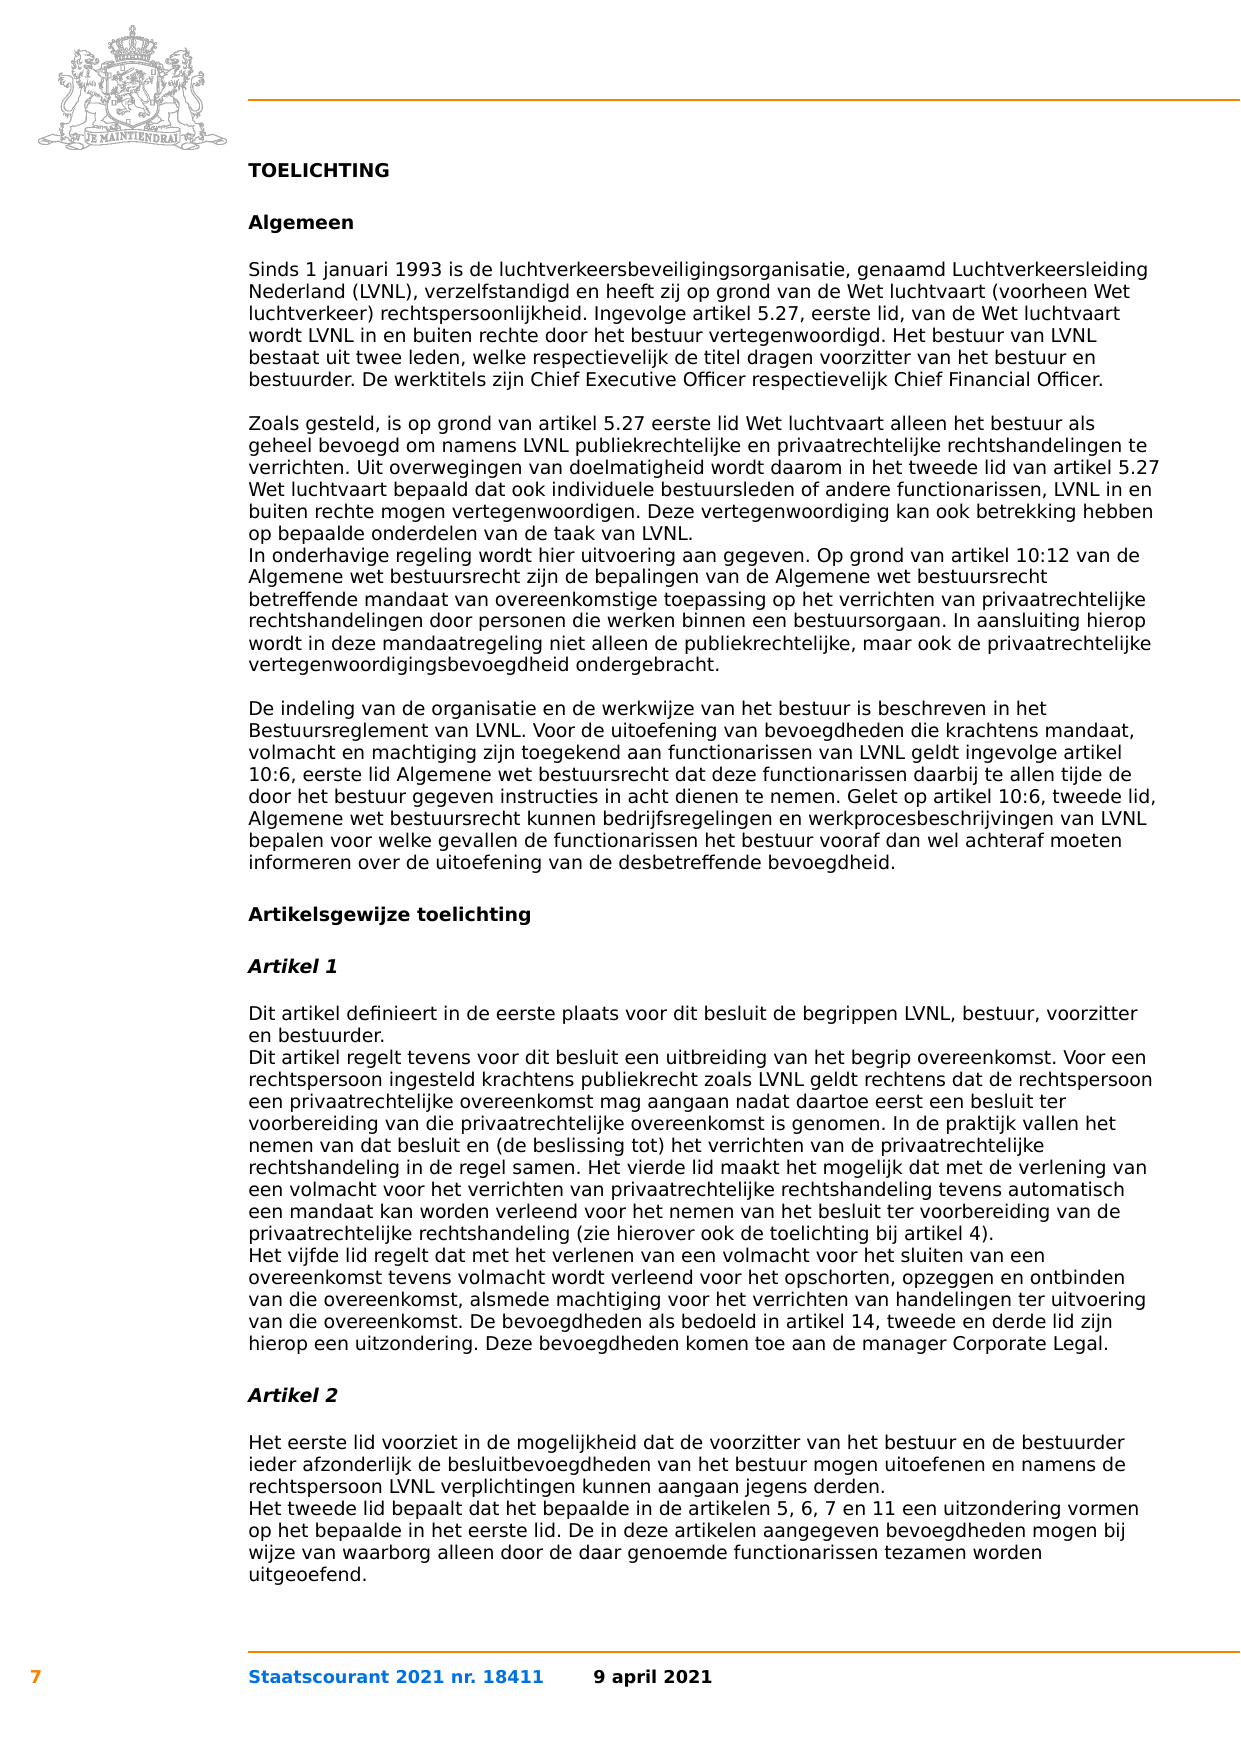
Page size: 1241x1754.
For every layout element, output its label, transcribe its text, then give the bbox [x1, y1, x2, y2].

picture [38, 25, 227, 150]
subtitle Algemeen [248, 212, 1163, 234]
subtitle Artikel 2 [248, 1385, 1163, 1407]
text Sinds 1 januari 1993 is de luchtverkeersbeveiligingsorganisatie, genaamd Luchtverkeersleiding Nederland (LVNL), verzelfstandigd en heeft zij op grond van de Wet luchtvaart (voorheen Wet luchtverkeer) rechtspersoonlijkheid. Ingevolge artikel 5.27, eerste lid, van de Wet luchtvaart wordt LVNL in en buiten rechte door het bestuur vertegenwoordigd. Het bestuur van LVNL bestaat uit twee leden, welke respectievelijk de titel dragen voorzitter van het bestuur en bestuurder. De werktitels zijn Chief Executive Officer respectievelijk Chief Financial Officer. [248, 259, 1163, 391]
text Het eerste lid voorziet in de mogelijkheid dat de voorzitter van het bestuur en de bestuurder ieder afzonderlijk de besluitbevoegdheden van het bestuur mogen uitoefenen en namens de rechtspersoon LVNL verplichtingen kunnen aangaan jegens derden. [248, 1432, 1163, 1498]
subtitle TOELICHTING [248, 160, 1163, 182]
text In onderhavige regeling wordt hier uitvoering aan gegeven. Op grond van artikel 10:12 van de Algemene wet bestuursrecht zijn de bepalingen van de Algemene wet bestuursrecht betreffende mandaat van overeenkomstige toepassing op het verrichten van privaatrechtelijke rechtshandelingen door personen die werken binnen een bestuursorgaan. In aansluiting hierop wordt in deze mandaatregeling niet alleen de publiekrechtelijke, maar ook de privaatrechtelijke vertegenwoordigingsbevoegdheid ondergebracht. [248, 544, 1163, 676]
text Zoals gesteld, is op grond van artikel 5.27 eerste lid Wet luchtvaart alleen het bestuur als geheel bevoegd om namens LVNL publiekrechtelijke en privaatrechtelijke rechtshandelingen te verrichten. Uit overwegingen van doelmatigheid wordt daarom in het tweede lid van artikel 5.27 Wet luchtvaart bepaald dat ook individuele bestuursleden of andere functionarissen, LVNL in en buiten rechte mogen vertegenwoordigen. Deze vertegenwoordiging kan ook betrekking hebben op bepaalde onderdelen van de taak van LVNL. [248, 413, 1163, 544]
text Het vijfde lid regelt dat met het verlenen van een volmacht voor het sluiten van een overeenkomst tevens volmacht wordt verleend voor het opschorten, opzeggen en ontbinden van die overeenkomst, alsmede machtiging voor het verrichten van handelingen ter uitvoering van die overeenkomst. De bevoegdheden als bedoeld in artikel 14, tweede en derde lid zijn hierop een uitzondering. Deze bevoegdheden komen toe aan de manager Corporate Legal. [248, 1245, 1163, 1355]
text Dit artikel definieert in de eerste plaats voor dit besluit de begrippen LVNL, bestuur, voorzitter en bestuurder. [248, 1003, 1163, 1047]
text Dit artikel regelt tevens voor dit besluit een uitbreiding van het begrip overeenkomst. Voor een rechtspersoon ingesteld krachtens publiekrecht zoals LVNL geldt rechtens dat de rechtspersoon een privaatrechtelijke overeenkomst mag aangaan nadat daartoe eerst een besluit ter voorbereiding van die privaatrechtelijke overeenkomst is genomen. In de praktijk vallen het nemen van dat besluit en (de beslissing tot) het verrichten van de privaatrechtelijke rechtshandeling in de regel samen. Het vierde lid maakt het mogelijk dat met de verlening van een volmacht voor het verrichten van privaatrechtelijke rechtshandeling tevens automatisch een mandaat kan worden verleend voor het nemen van het besluit ter voorbereiding van de privaatrechtelijke rechtshandeling (zie hierover ook de toelichting bij artikel 4). [248, 1047, 1163, 1245]
text De indeling van de organisatie en de werkwijze van het bestuur is beschreven in het Bestuursreglement van LVNL. Voor de uitoefening van bevoegdheden die krachtens mandaat, volmacht en machtiging zijn toegekend aan functionarissen van LVNL geldt ingevolge artikel 10:6, eerste lid Algemene wet bestuursrecht dat deze functionarissen daarbij te allen tijde de door het bestuur gegeven instructies in acht dienen te nemen. Gelet op artikel 10:6, tweede lid, Algemene wet bestuursrecht kunnen bedrijfsregelingen en werkprocesbeschrijvingen van LVNL bepalen voor welke gevallen de functionarissen het bestuur vooraf dan wel achteraf moeten informeren over de uitoefening van de desbetreffende bevoegdheid. [248, 698, 1163, 874]
subtitle Artikel 1 [248, 956, 1163, 978]
text Het tweede lid bepaalt dat het bepaalde in de artikelen 5, 6, 7 en 11 een uitzondering vormen op het bepaalde in het eerste lid. De in deze artikelen aangegeven bevoegdheden mogen bij wijze van waarborg alleen door de daar genoemde functionarissen tezamen worden uitgeoefend. [248, 1498, 1163, 1586]
subtitle Artikelsgewijze toelichting [248, 904, 1163, 926]
